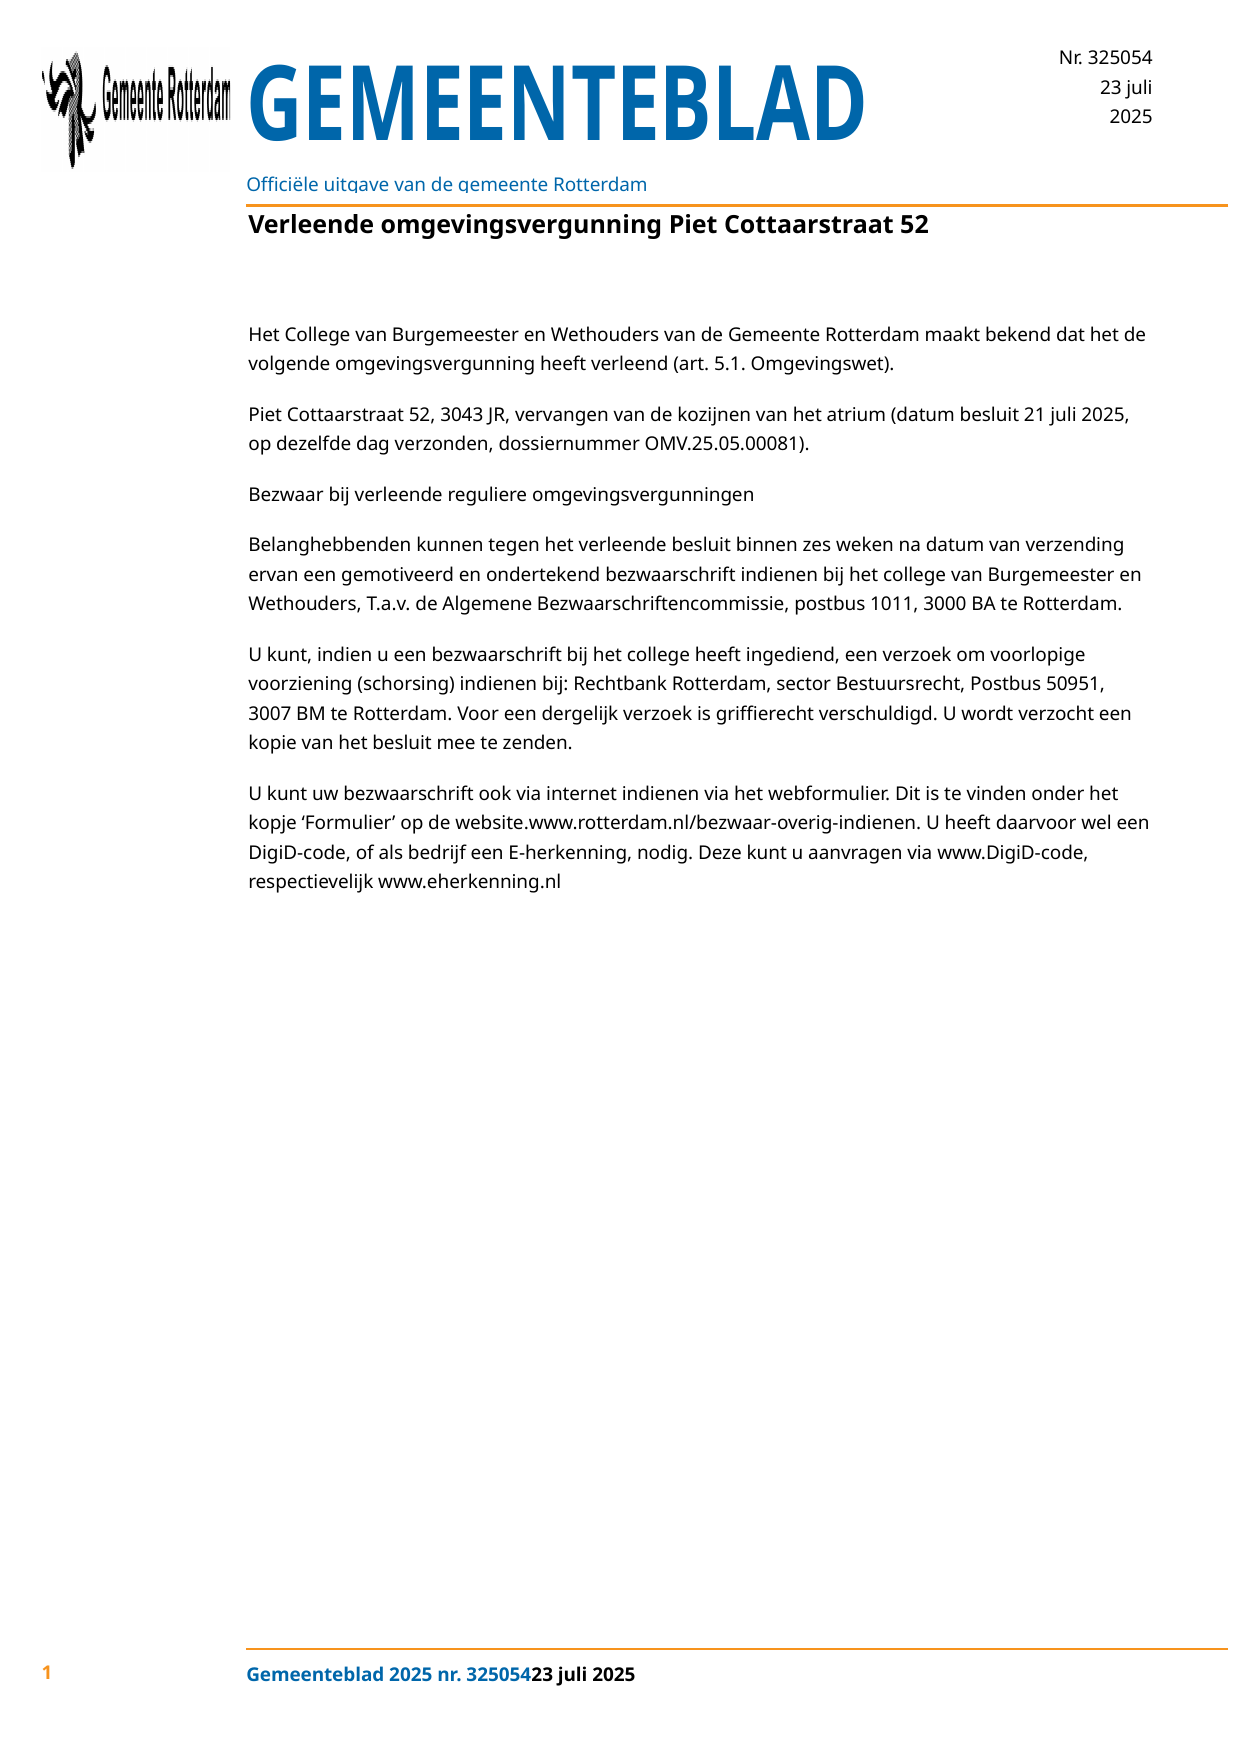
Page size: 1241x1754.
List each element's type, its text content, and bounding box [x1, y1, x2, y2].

text Verleende omgevingsvergunning Piet Cottaarstraat 52 [248, 207, 1152, 241]
picture [41, 47, 231, 172]
text Bezwaar bij verleende reguliere omgevingsvergunningen [248, 481, 1152, 506]
text U kunt uw bezwaarschrift ook via internet indienen via het webformulier. Dit is te vinden onder het kopje ‘Formulier’ op de website.www.rotterdam.nl/bezwaar-overig-indienen. U heeft daarvoor wel een DigiD-code, of als bedrijf een E-herkenning, nodig. Deze kunt u aanvragen via www.DigiD-code, respectievelijk www.eherkenning.nl [248, 780, 1152, 894]
text Belanghebbenden kunnen tegen het verleende besluit binnen zes weken na datum van verzending ervan een gemotiveerd en ondertekend bezwaarschrift indienen bij het college van Burgemeester en Wethouders, T.a.v. de Algemene Bezwaarschriftencommissie, postbus 1011, 3000 BA te Rotterdam. [248, 531, 1152, 616]
text Piet Cottaarstraat 52, 3043 JR, vervangen van de kozijnen van het atrium (datum besluit 21 juli 2025, op dezelfde dag verzonden, dossiernummer OMV.25.05.00081). [248, 401, 1152, 456]
text U kunt, indien u een bezwaarschrift bij het college heeft ingediend, een verzoek om voorlopige voorziening (schorsing) indienen bij: Rechtbank Rotterdam, sector Bestuursrecht, Postbus 50951, 3007 BM te Rotterdam. Voor een dergelijk verzoek is griffierecht verschuldigd. U wordt verzocht een kopie van het besluit mee te zenden. [248, 641, 1152, 755]
text Het College van Burgemeester en Wethouders van de Gemeente Rotterdam maakt bekend dat het de volgende omgevingsvergunning heeft verleend (art. 5.1. Omgevingswet). [248, 321, 1152, 376]
